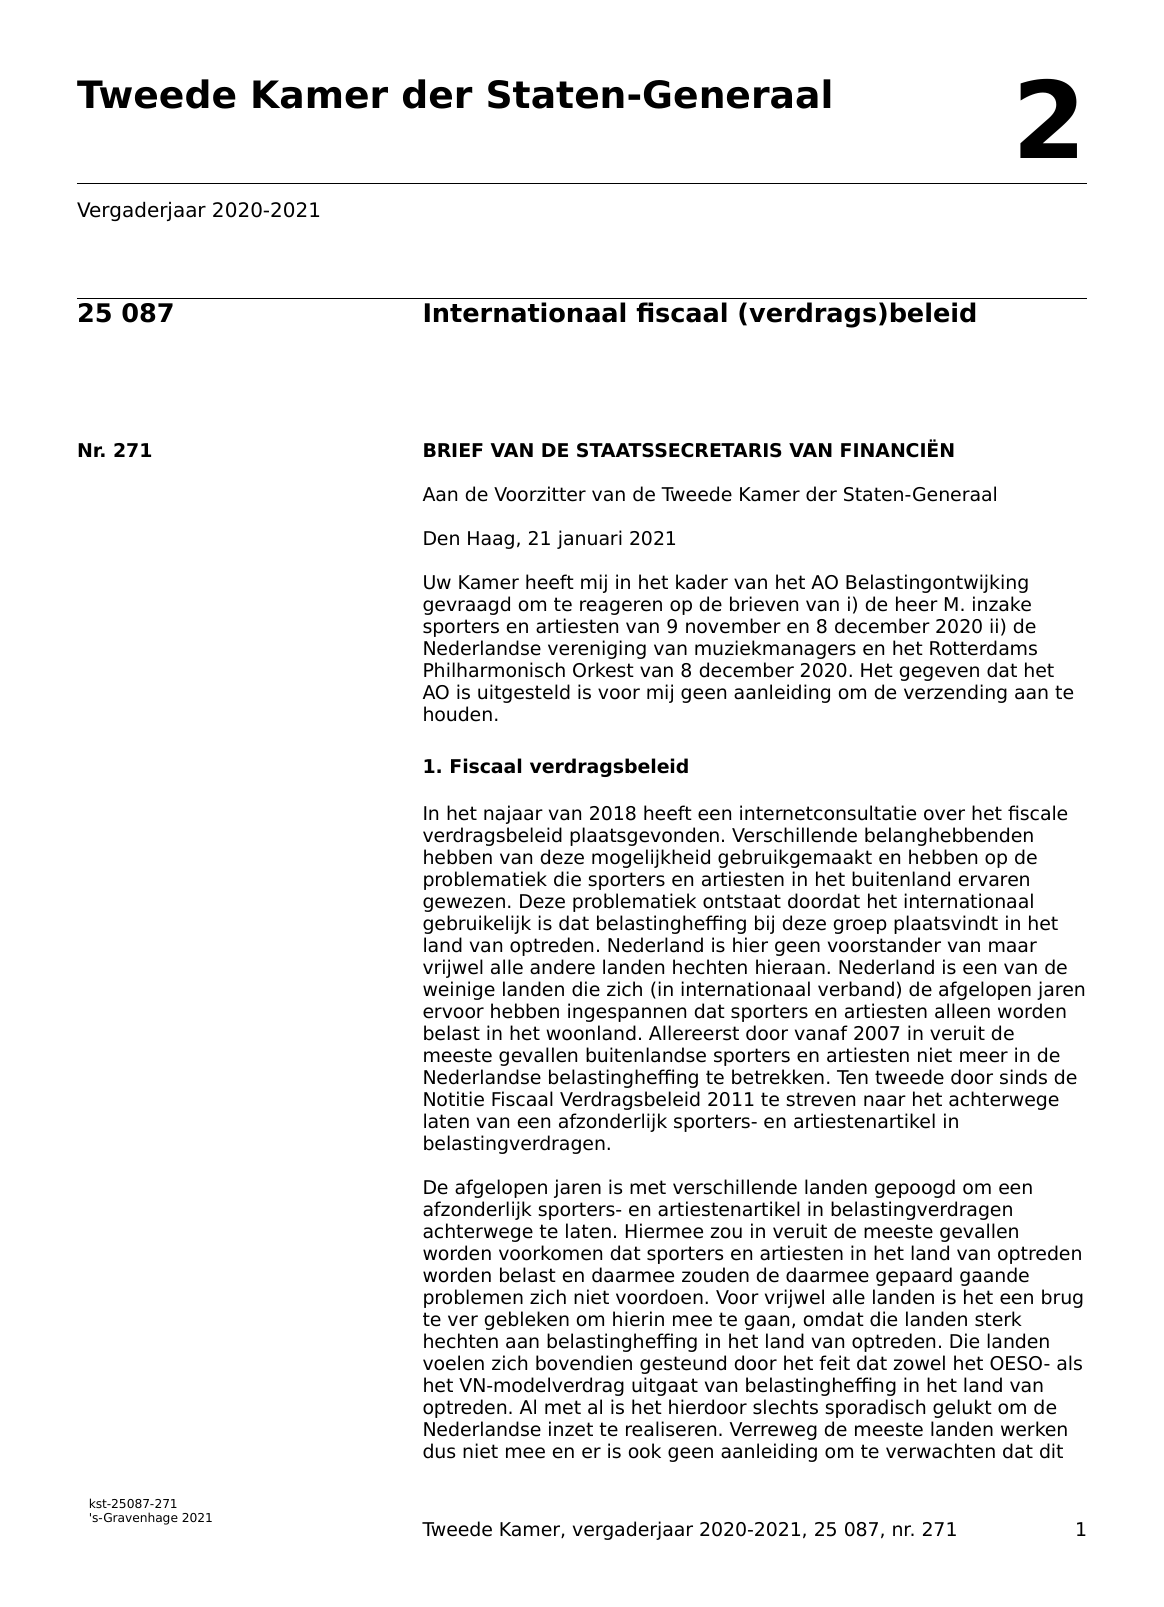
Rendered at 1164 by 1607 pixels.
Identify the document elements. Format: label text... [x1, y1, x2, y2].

subtitle 25 087 Internationaal fiscaal (verdrags)beleid [77, 299, 1087, 329]
subtitle 1. Fiscaal verdragsbeleid [422, 756, 1087, 778]
text In het najaar van 2018 heeft een internetconsultatie over het fiscale verdragsbeleid plaatsgevonden. Verschillende belanghebbenden hebben van deze mogelijkheid gebruikgemaakt en hebben op de problematiek die sporters en artiesten in het buitenland ervaren gewezen. Deze problematiek ontstaat doordat het internationaal gebruikelijk is dat belastingheffing bij deze groep plaatsvindt in het land van optreden. Nederland is hier geen voorstander van maar vrijwel alle andere landen hechten hieraan. Nederland is een van de weinige landen die zich (in internationaal verband) de afgelopen jaren ervoor hebben ingespannen dat sporters en artiesten alleen worden belast in het woonland. Allereerst door vanaf 2007 in veruit de meeste gevallen buitenlandse sporters en artiesten niet meer in de Nederlandse belastingheffing te betrekken. Ten tweede door sinds de Notitie Fiscaal Verdragsbeleid 2011 te streven naar het achterwege laten van een afzonderlijk sporters- en artiestenartikel in belastingverdragen. [422, 803, 1087, 1155]
text Uw Kamer heeft mij in het kader van het AO Belastingontwijking gevraagd om te reageren op de brieven van i) de heer M. inzake sporters en artiesten van 9 november en 8 december 2020 ii) de Nederlandse vereniging van muziekmanagers en het Rotterdams Philharmonisch Orkest van 8 december 2020. Het gegeven dat het AO is uitgesteld is voor mij geen aanleiding om de verzending aan te houden. [422, 572, 1087, 726]
subtitle Nr. 271 BRIEF VAN DE STAATSSECRETARIS VAN FINANCIËN [77, 440, 1087, 462]
text Aan de Voorzitter van de Tweede Kamer der Staten-Generaal [422, 484, 1087, 506]
table_header 2 [886, 59, 1087, 183]
text kst-25087-271 [88, 1497, 323, 1511]
table_header Tweede Kamer der Staten-Generaal [77, 59, 886, 183]
text Den Haag, 21 januari 2021 [422, 528, 1087, 550]
text De afgelopen jaren is met verschillende landen gepoogd om een afzonderlijk sporters- en artiestenartikel in belastingverdragen achterwege te laten. Hiermee zou in veruit de meeste gevallen worden voorkomen dat sporters en artiesten in het land van optreden worden belast en daarmee zouden de daarmee gepaard gaande problemen zich niet voordoen. Voor vrijwel alle landen is het een brug te ver gebleken om hierin mee te gaan, omdat die landen sterk hechten aan belastingheffing in het land van optreden. Die landen voelen zich bovendien gesteund door het feit dat zowel het OESO- als het VN-modelverdrag uitgaat van belastingheffing in het land van optreden. Al met al is het hierdoor slechts sporadisch gelukt om de Nederlandse inzet te realiseren. Verreweg de meeste landen werken dus niet mee en er is ook geen aanleiding om te verwachten dat dit [422, 1177, 1087, 1463]
text 's-Gravenhage 2021 [88, 1511, 323, 1525]
table_cell Vergaderjaar 2020-2021 [77, 184, 1087, 298]
